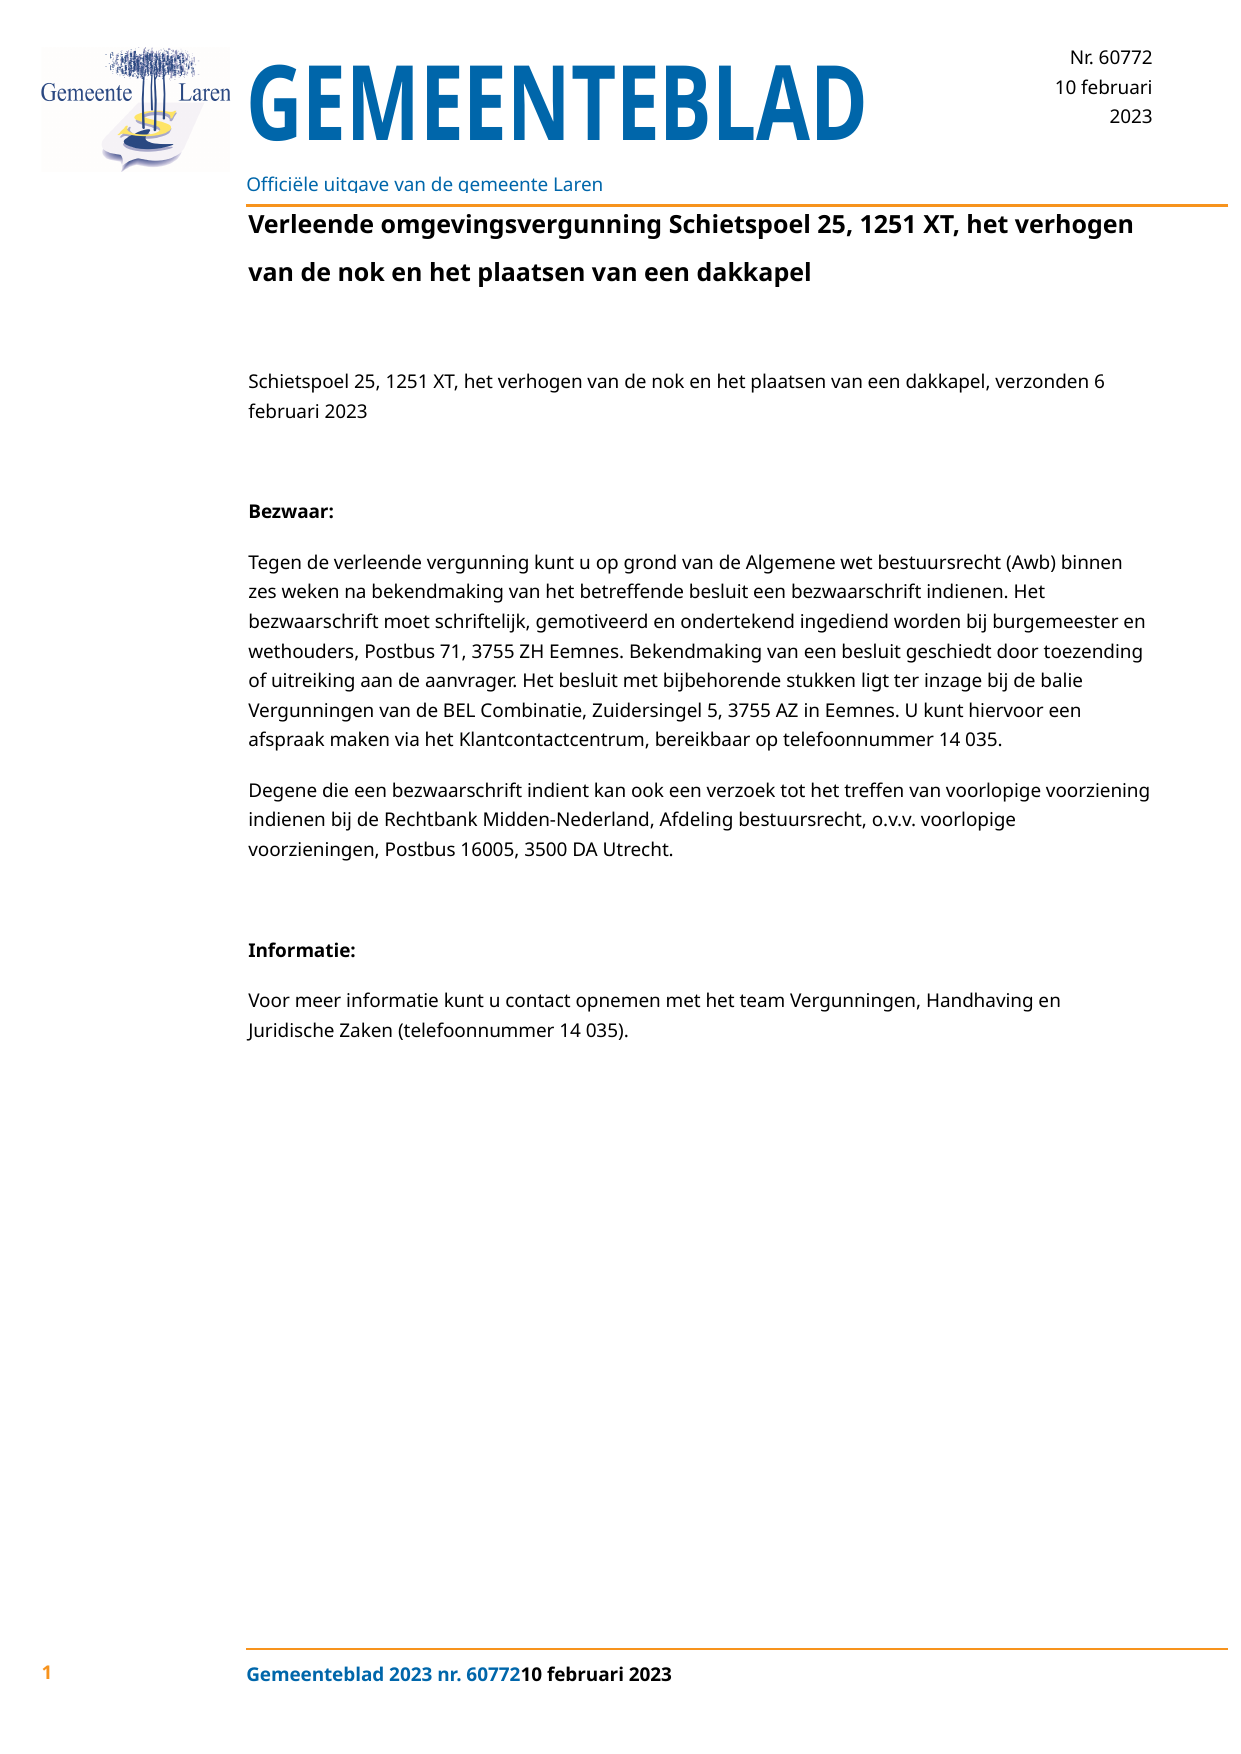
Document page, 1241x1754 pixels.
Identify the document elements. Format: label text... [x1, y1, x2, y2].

text Degene die een bezwaarschrift indient kan ook een verzoek tot het treffen van voorlopige voorziening indienen bij de Rechtbank Midden-Nederland, Afdeling bestuursrecht, o.v.v. voorlopige voorzieningen, Postbus 16005, 3500 DA Utrecht. [248, 777, 1152, 862]
text Schietspoel 25, 1251 XT, het verhogen van de nok en het plaatsen van een dakkapel, verzonden 6 februari 2023 [248, 368, 1152, 424]
picture [41, 47, 231, 172]
text Bezwaar: [248, 499, 1152, 524]
text Informatie: [248, 937, 1152, 963]
text Verleende omgevingsvergunning Schietspoel 25, 1251 XT, het verhogen van de nok en het plaatsen van een dakkapel [248, 207, 1152, 288]
text Voor meer informatie kunt u contact opnemen met het team Vergunningen, Handhaving en Juridische Zaken (telefoonnummer 14 035). [248, 987, 1152, 1043]
text Tegen de verleende vergunning kunt u op grond van de Algemene wet bestuursrecht (Awb) binnen zes weken na bekendmaking van het betreffende besluit een bezwaarschrift indienen. Het bezwaarschrift moet schriftelijk, gemotiveerd en ondertekend ingediend worden bij burgemeester en wethouders, Postbus 71, 3755 ZH Eemnes. Bekendmaking van een besluit geschiedt door toezending of uitreiking aan de aanvrager. Het besluit met bijbehorende stukken ligt ter inzage bij de balie Vergunningen van de BEL Combinatie, Zuidersingel 5, 3755 AZ in Eemnes. U kunt hiervoor een afspraak maken via het Klantcontactcentrum, bereikbaar op telefoonnummer 14 035. [248, 549, 1152, 752]
